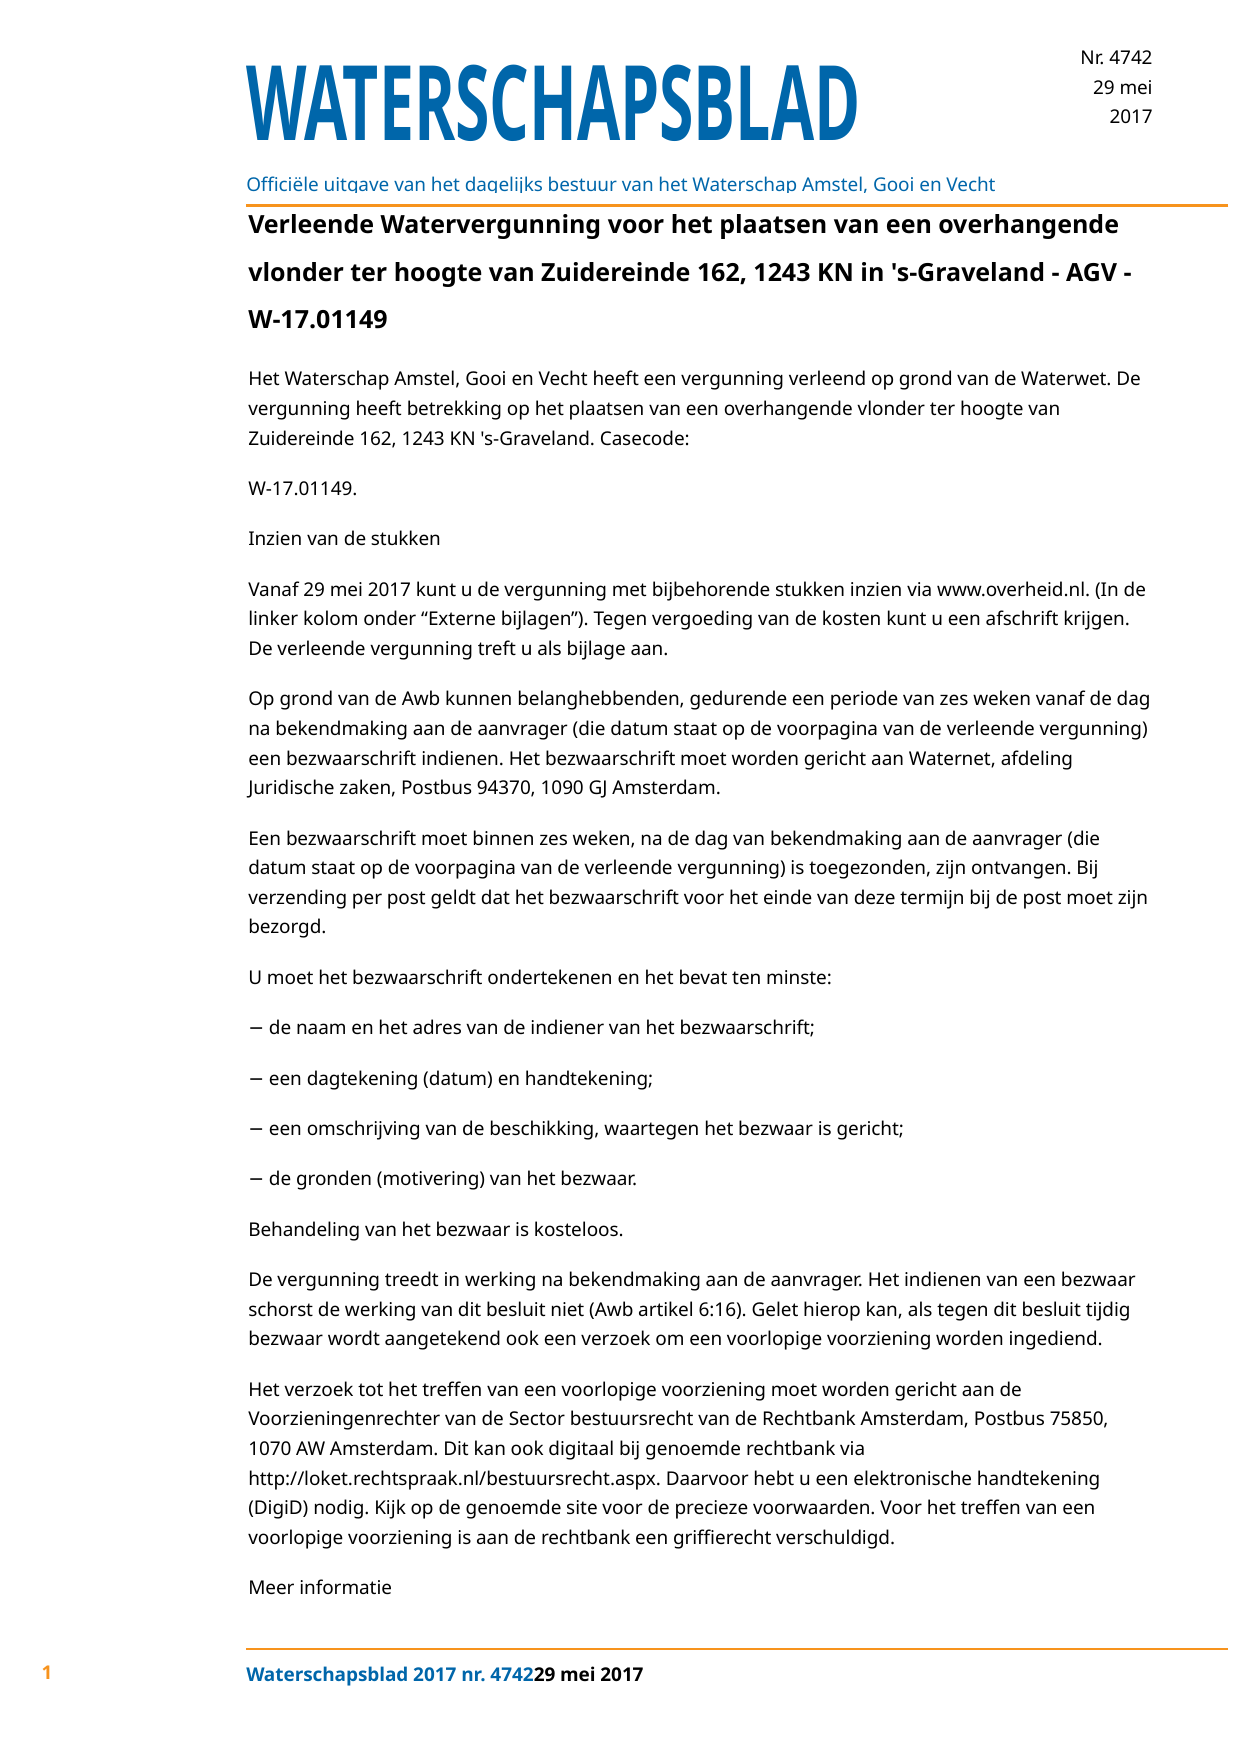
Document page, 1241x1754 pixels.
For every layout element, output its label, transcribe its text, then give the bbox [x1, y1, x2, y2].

text U moet het bezwaarschrift ondertekenen en het bevat ten minste: [248, 964, 1152, 989]
text Meer informatie [248, 1574, 1152, 1600]
text Op grond van de Awb kunnen belanghebbenden, gedurende een periode van zes weken vanaf de dag na bekendmaking aan de aanvrager (die datum staat op de voorpagina van de verleende vergunning) een bezwaarschrift indienen. Het bezwaarschrift moet worden gericht aan Waternet, afdeling Juridische zaken, Postbus 94370, 1090 GJ Amsterdam. [248, 686, 1152, 800]
text Een bezwaarschrift moet binnen zes weken, na de dag van bekendmaking aan de aanvrager (die datum staat op de voorpagina van de verleende vergunning) is toegezonden, zijn ontvangen. Bij verzending per post geldt dat het bezwaarschrift voor het einde van deze termijn bij de post moet zijn bezorgd. [248, 825, 1152, 939]
text − een omschrijving van de beschikking, waartegen het bezwaar is gericht; [248, 1115, 1152, 1141]
text De vergunning treedt in werking na bekendmaking aan de aanvrager. Het indienen van een bezwaar schorst de werking van dit besluit niet (Awb artikel 6:16). Gelet hierop kan, als tegen dit besluit tijdig bezwaar wordt aangetekend ook een verzoek om een voorlopige voorziening worden ingediend. [248, 1266, 1152, 1351]
text Vanaf 29 mei 2017 kunt u de vergunning met bijbehorende stukken inzien via www.overheid.nl. (In de linker kolom onder “Externe bijlagen”). Tegen vergoeding van de kosten kunt u een afschrift krijgen. De verleende vergunning treft u als bijlage aan. [248, 576, 1152, 661]
text W-17.01149. [248, 475, 1152, 501]
picture [41, 47, 231, 172]
text Verleende Watervergunning voor het plaatsen van een overhangende vlonder ter hoogte van Zuidereinde 162, 1243 KN in 's-Graveland - AGV - W-17.01149 [248, 207, 1152, 336]
text Het verzoek tot het treffen van een voorlopige voorziening moet worden gericht aan de Voorzieningenrechter van de Sector bestuursrecht van de Rechtbank Amsterdam, Postbus 75850, 1070 AW Amsterdam. Dit kan ook digitaal bij genoemde rechtbank via http://loket.rechtspraak.nl/bestuursrecht.aspx. Daarvoor hebt u een elektronische handtekening (DigiD) nodig. Kijk op de genoemde site voor de precieze voorwaarden. Voor het treffen van een voorlopige voorziening is aan de rechtbank een griffierecht verschuldigd. [248, 1376, 1152, 1549]
text Behandeling van het bezwaar is kosteloos. [248, 1216, 1152, 1242]
text − de gronden (motivering) van het bezwaar. [248, 1166, 1152, 1191]
text − de naam en het adres van de indiener van het bezwaarschrift; [248, 1014, 1152, 1040]
text Inzien van de stukken [248, 526, 1152, 551]
text − een dagtekening (datum) en handtekening; [248, 1065, 1152, 1090]
text Het Waterschap Amstel, Gooi en Vecht heeft een vergunning verleend op grond van de Waterwet. De vergunning heeft betrekking op het plaatsen van een overhangende vlonder ter hoogte van Zuidereinde 162, 1243 KN 's-Graveland. Casecode: [248, 366, 1152, 450]
